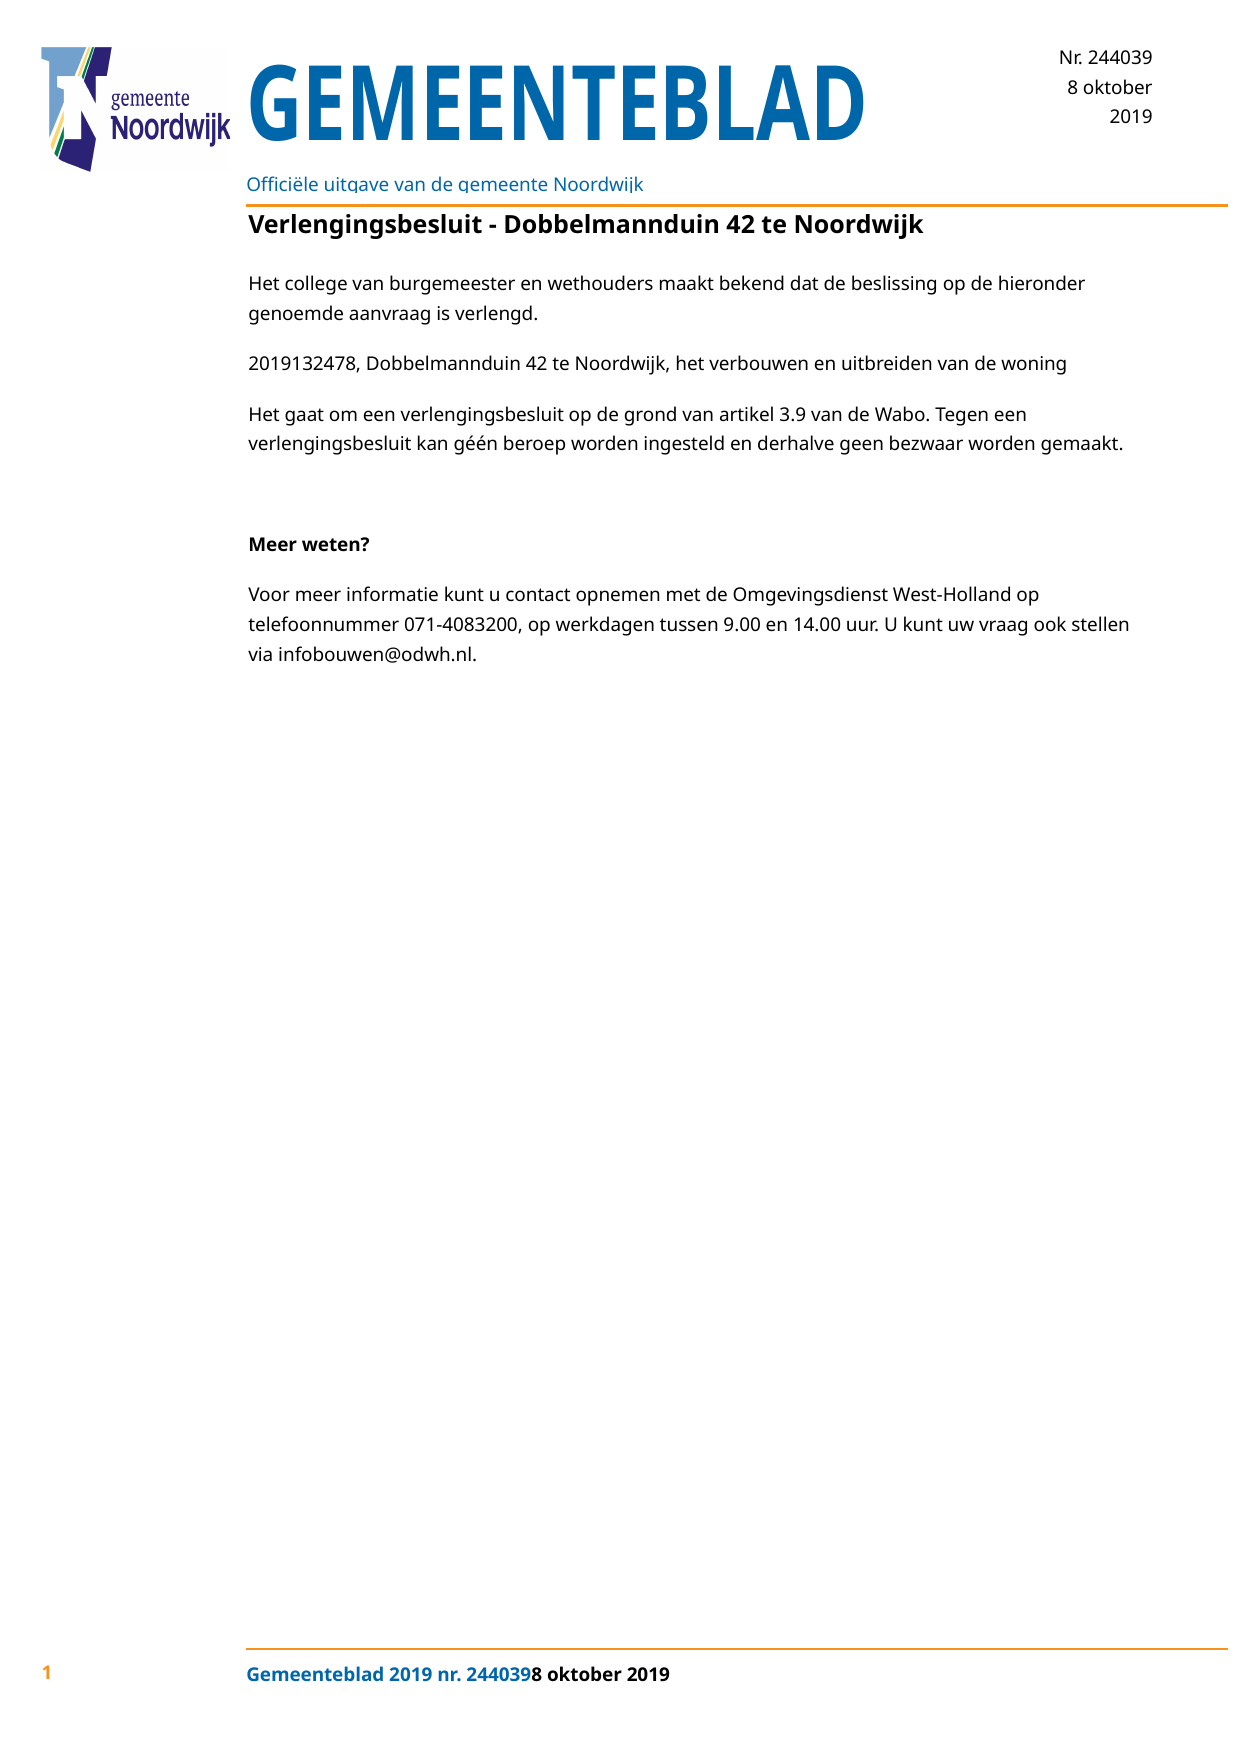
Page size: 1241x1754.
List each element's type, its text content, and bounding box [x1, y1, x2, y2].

text 2019132478, Dobbelmannduin 42 te Noordwijk, het verbouwen en uitbreiden van de woning [248, 350, 1152, 376]
text Meer weten? [248, 531, 1152, 557]
text Het gaat om een verlengingsbesluit op de grond van artikel 3.9 van de Wabo. Tegen een verlengingsbesluit kan géén beroep worden ingesteld en derhalve geen bezwaar worden gemaakt. [248, 401, 1152, 456]
picture [41, 47, 231, 172]
text Voor meer informatie kunt u contact opnemen met de Omgevingsdienst West-Holland op telefoonnummer 071-4083200, op werkdagen tussen 9.00 en 14.00 uur. U kunt uw vraag ook stellen via infobouwen@odwh.nl. [248, 582, 1152, 666]
text Het college van burgemeester en wethouders maakt bekend dat de beslissing op de hieronder genoemde aanvraag is verlengd. [248, 270, 1152, 326]
text Verlengingsbesluit - Dobbelmannduin 42 te Noordwijk [248, 207, 1152, 241]
